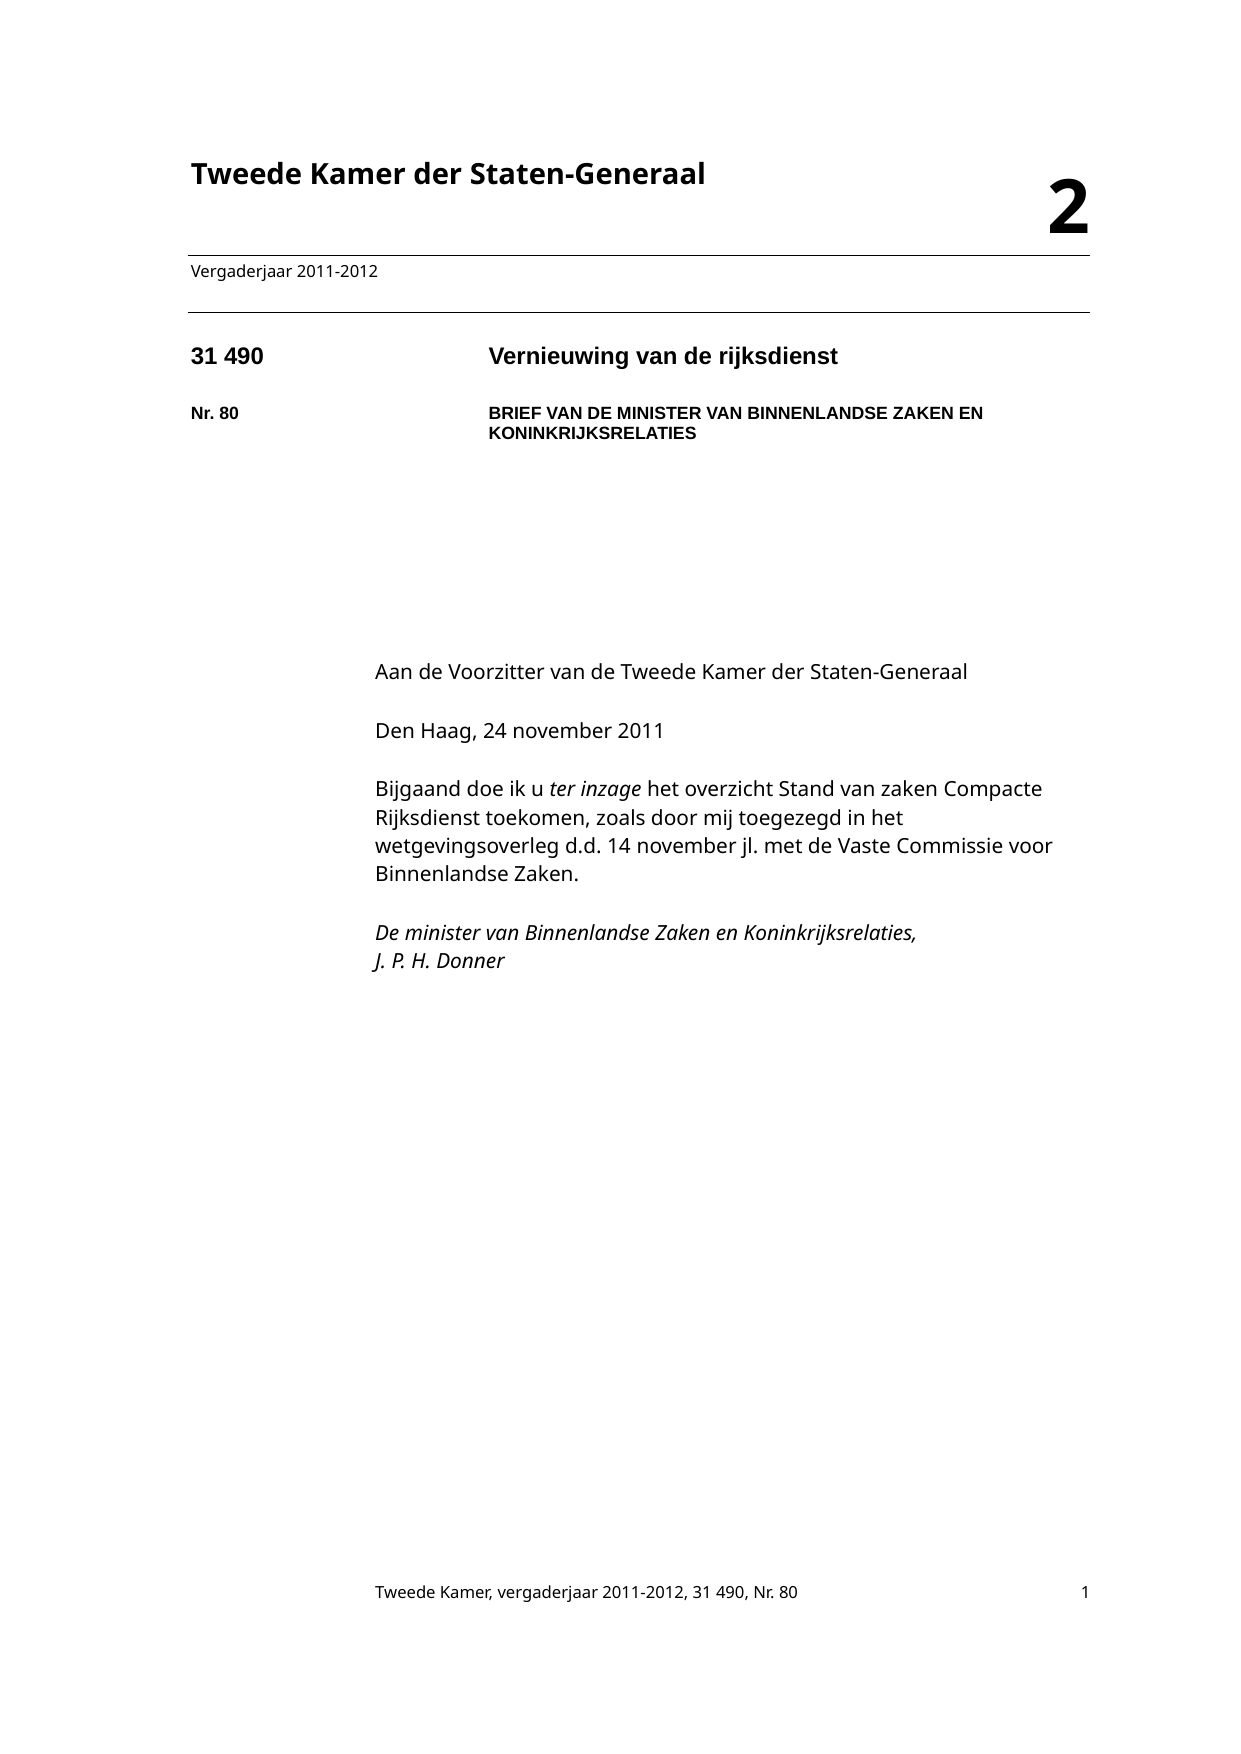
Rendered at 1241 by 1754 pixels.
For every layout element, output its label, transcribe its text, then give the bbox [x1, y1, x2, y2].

table_cell [485, 313, 1090, 339]
text Aan de Voorzitter van de Tweede Kamer der Staten-Generaal [375, 657, 1090, 686]
text De minister van Binnenlandse Zaken en Koninkrijksrelaties, [375, 918, 1090, 946]
table_cell Nr. 80 [188, 399, 485, 539]
table_cell 31 490 [188, 339, 485, 399]
table_cell Vergaderjaar 2011-2012 [188, 256, 485, 312]
table_cell [485, 256, 1090, 312]
table_cell Vernieuwing van de rijksdienst [485, 339, 1090, 399]
text Den Haag, 24 november 2011 [375, 716, 1090, 744]
table_header Tweede Kamer der Staten-Generaal [188, 150, 909, 255]
table_cell BRIEF VAN DE MINISTER VAN BINNENLANDSE ZAKEN EN KONINKRIJKSRELATIES [485, 399, 1090, 539]
table_header 2 [910, 150, 1090, 255]
table_cell [188, 313, 485, 339]
text J. P. H. Donner [375, 946, 1090, 975]
text Bijgaand doe ik u ter inzage het overzicht Stand van zaken Compacte Rijksdienst toekomen, zoals door mij toegezegd in het wetgevingsoverleg d.d. 14 november jl. met de Vaste Commissie voor Binnenlandse Zaken. [375, 774, 1090, 888]
